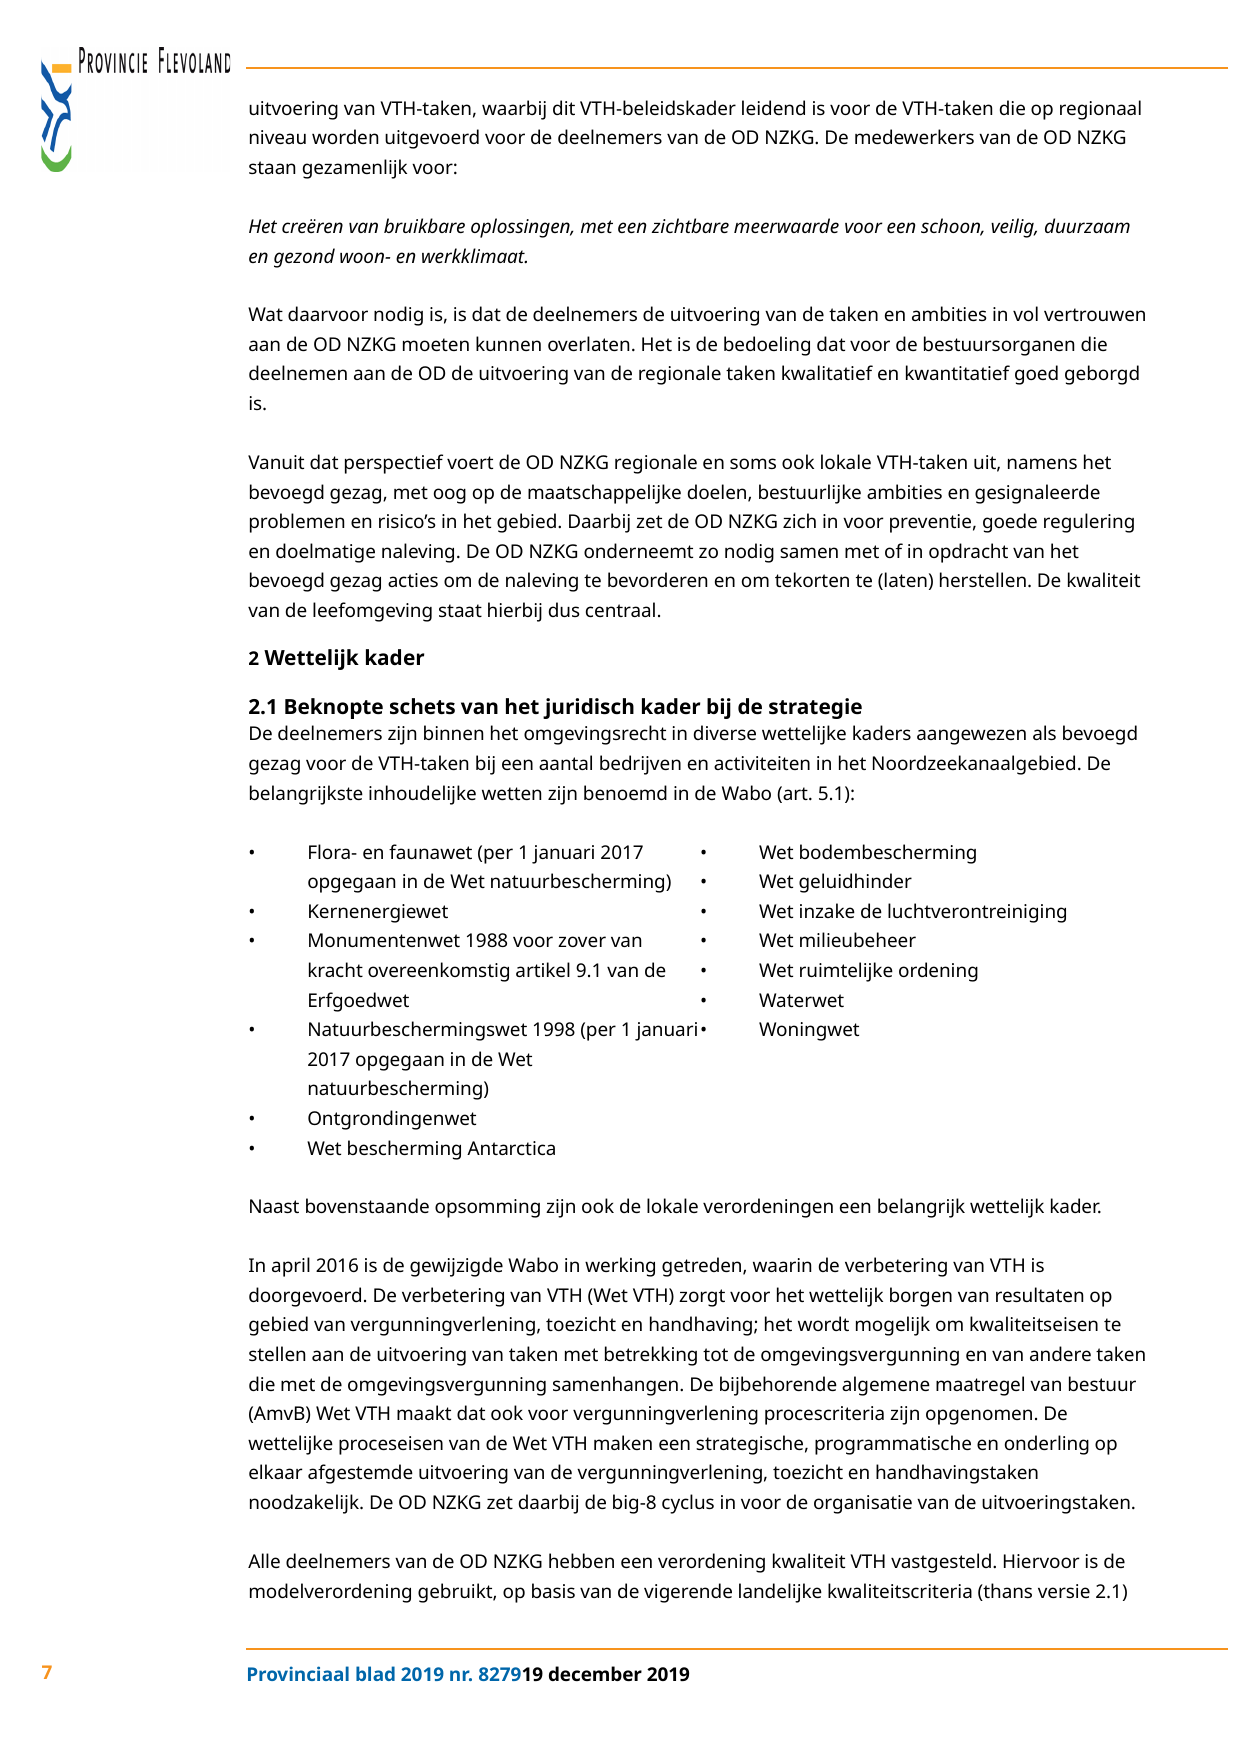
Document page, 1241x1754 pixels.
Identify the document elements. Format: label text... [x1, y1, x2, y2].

table_header Wet bodembescherming Wet geluidhinder Wet inzake de luchtverontreiniging Wet milieubeheer Wet ruimtelijke ordening Waterwet Woningwet [700, 839, 1152, 1161]
table_header Flora- en faunawet (per 1 januari 2017 opgegaan in de Wet natuurbescherming) Kernenergiewet Monumentenwet 1988 voor zover van kracht overeenkomstig artikel 9.1 van de Erfgoedwet Natuurbeschermingswet 1998 (per 1 januari 2017 opgegaan in de Wet natuurbescherming) Ontgrondingenwet Wet bescherming Antarctica [248, 839, 700, 1161]
table_header Het creëren van bruikbare oplossingen, met een zichtbare meerwaarde voor een schoon, veilig, duurzaam en gezond woon- en werkklimaat. [248, 213, 1152, 268]
text Wat daarvoor nodig is, is dat de deelnemers de uitvoering van de taken en ambities in vol vertrouwen aan de OD NZKG moeten kunnen overlaten. Het is de bedoeling dat voor de bestuursorganen die deelnemen aan de OD de uitvoering van de regionale taken kwalitatief en kwantitatief goed geborgd is. [248, 301, 1152, 416]
text In april 2016 is de gewijzigde Wabo in werking getreden, waarin de verbetering van VTH is doorgevoerd. De verbetering van VTH (Wet VTH) zorgt voor het wettelijk borgen van resultaten op gebied van vergunningverlening, toezicht en handhaving; het wordt mogelijk om kwaliteitseisen te stellen aan de uitvoering van taken met betrekking tot de omgevingsvergunning en van andere taken die met de omgevingsvergunning samenhangen. De bijbehorende algemene maatregel van bestuur (AmvB) Wet VTH maakt dat ook voor vergunningverlening procescriteria zijn opgenomen. De wettelijke proceseisen van de Wet VTH maken een strategische, programmatische en onderling op elkaar afgestemde uitvoering van de vergunningverlening, toezicht en handhavingstaken noodzakelijk. De OD NZKG zet daarbij de big-8 cyclus in voor de organisatie van de uitvoeringstaken. [248, 1252, 1152, 1515]
text Naast bovenstaande opsomming zijn ook de lokale verordeningen een belangrijk wettelijk kader. [248, 1193, 1152, 1219]
text De deelnemers zijn binnen het omgevingsrecht in diverse wettelijke kaders aangewezen als bevoegd gezag voor de VTH-taken bij een aantal bedrijven en activiteiten in het Noordzeekanaalgebied. De belangrijkste inhoudelijke wetten zijn benoemd in de Wabo (art. 5.1): [248, 721, 1152, 805]
text 2.1 Beknopte schets van het juridisch kader bij de strategie [248, 692, 1152, 721]
text uitvoering van VTH-taken, waarbij dit VTH-beleidskader leidend is voor de VTH-taken die op regionaal niveau worden uitgevoerd voor de deelnemers van de OD NZKG. De medewerkers van de OD NZKG staan gezamenlijk voor: [248, 95, 1152, 180]
picture [41, 47, 231, 172]
text 2 Wettelijk kader [248, 643, 1152, 671]
text Alle deelnemers van de OD NZKG hebben een verordening kwaliteit VTH vastgesteld. Hiervoor is de modelverordening gebruikt, op basis van de vigerende landelijke kwaliteitscriteria (thans versie 2.1) [248, 1548, 1152, 1604]
text Vanuit dat perspectief voert de OD NZKG regionale en soms ook lokale VTH-taken uit, namens het bevoegd gezag, met oog op de maatschappelijke doelen, bestuurlijke ambities en gesignaleerde problemen en risico’s in het gebied. Daarbij zet de OD NZKG zich in voor preventie, goede regulering en doelmatige naleving. De OD NZKG onderneemt zo nodig samen met of in opdracht van het bevoegd gezag acties om de naleving te bevorderen en om tekorten te (laten) herstellen. De kwaliteit van de leefomgeving staat hierbij dus centraal. [248, 449, 1152, 623]
